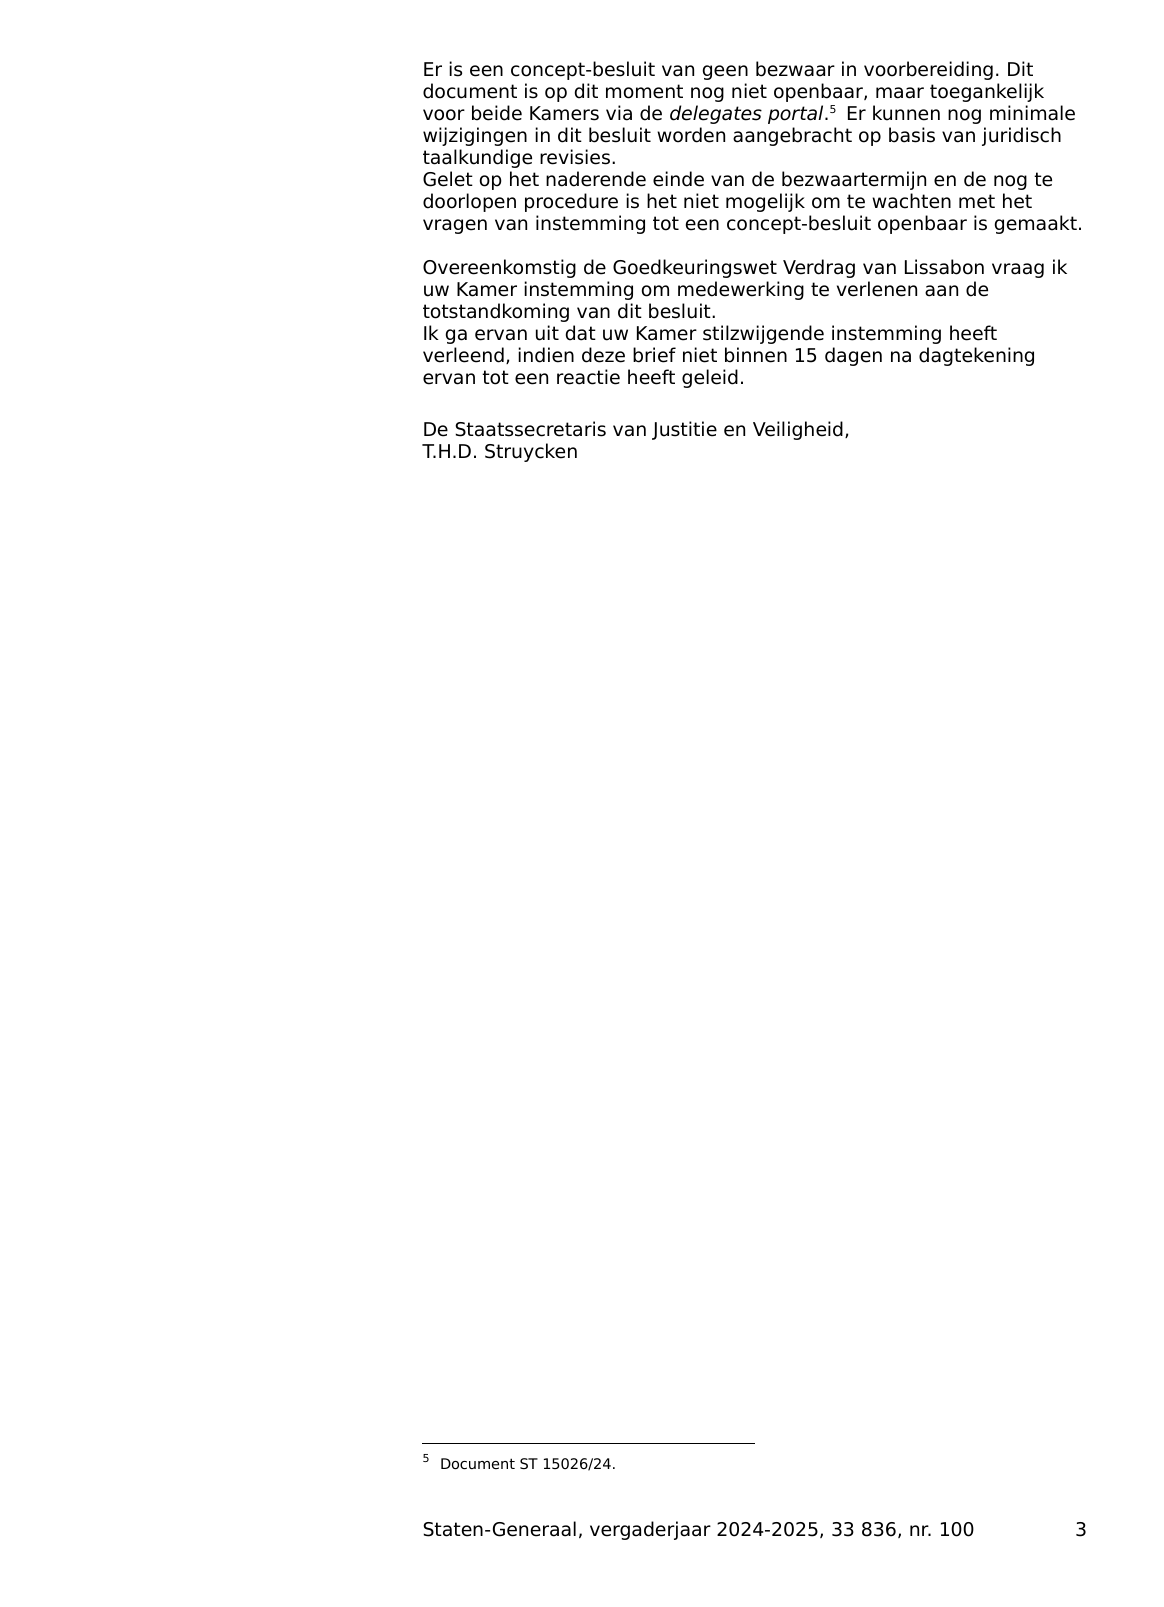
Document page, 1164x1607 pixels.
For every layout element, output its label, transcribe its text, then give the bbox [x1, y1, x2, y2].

text Er is een concept-besluit van geen bezwaar in voorbereiding. Dit document is op dit moment nog niet openbaar, maar toegankelijk voor beide Kamers via de delegates portal. Er kunnen nog minimale wijzigingen in dit besluit worden aangebracht op basis van juridisch taalkundige revisies. [422, 59, 1087, 169]
text De Staatssecretaris van Justitie en Veiligheid, T.H.D. Struycken [422, 419, 1087, 463]
text Document ST 15026/24. [422, 1452, 1087, 1474]
text Overeenkomstig de Goedkeuringswet Verdrag van Lissabon vraag ik uw Kamer instemming om medewerking te verlenen aan de totstandkoming van dit besluit. [422, 257, 1087, 323]
text Gelet op het naderende einde van de bezwaartermijn en de nog te doorlopen procedure is het niet mogelijk om te wachten met het vragen van instemming tot een concept-besluit openbaar is gemaakt. [422, 169, 1087, 235]
text Ik ga ervan uit dat uw Kamer stilzwijgende instemming heeft verleend, indien deze brief niet binnen 15 dagen na dagtekening ervan tot een reactie heeft geleid. [422, 323, 1087, 389]
